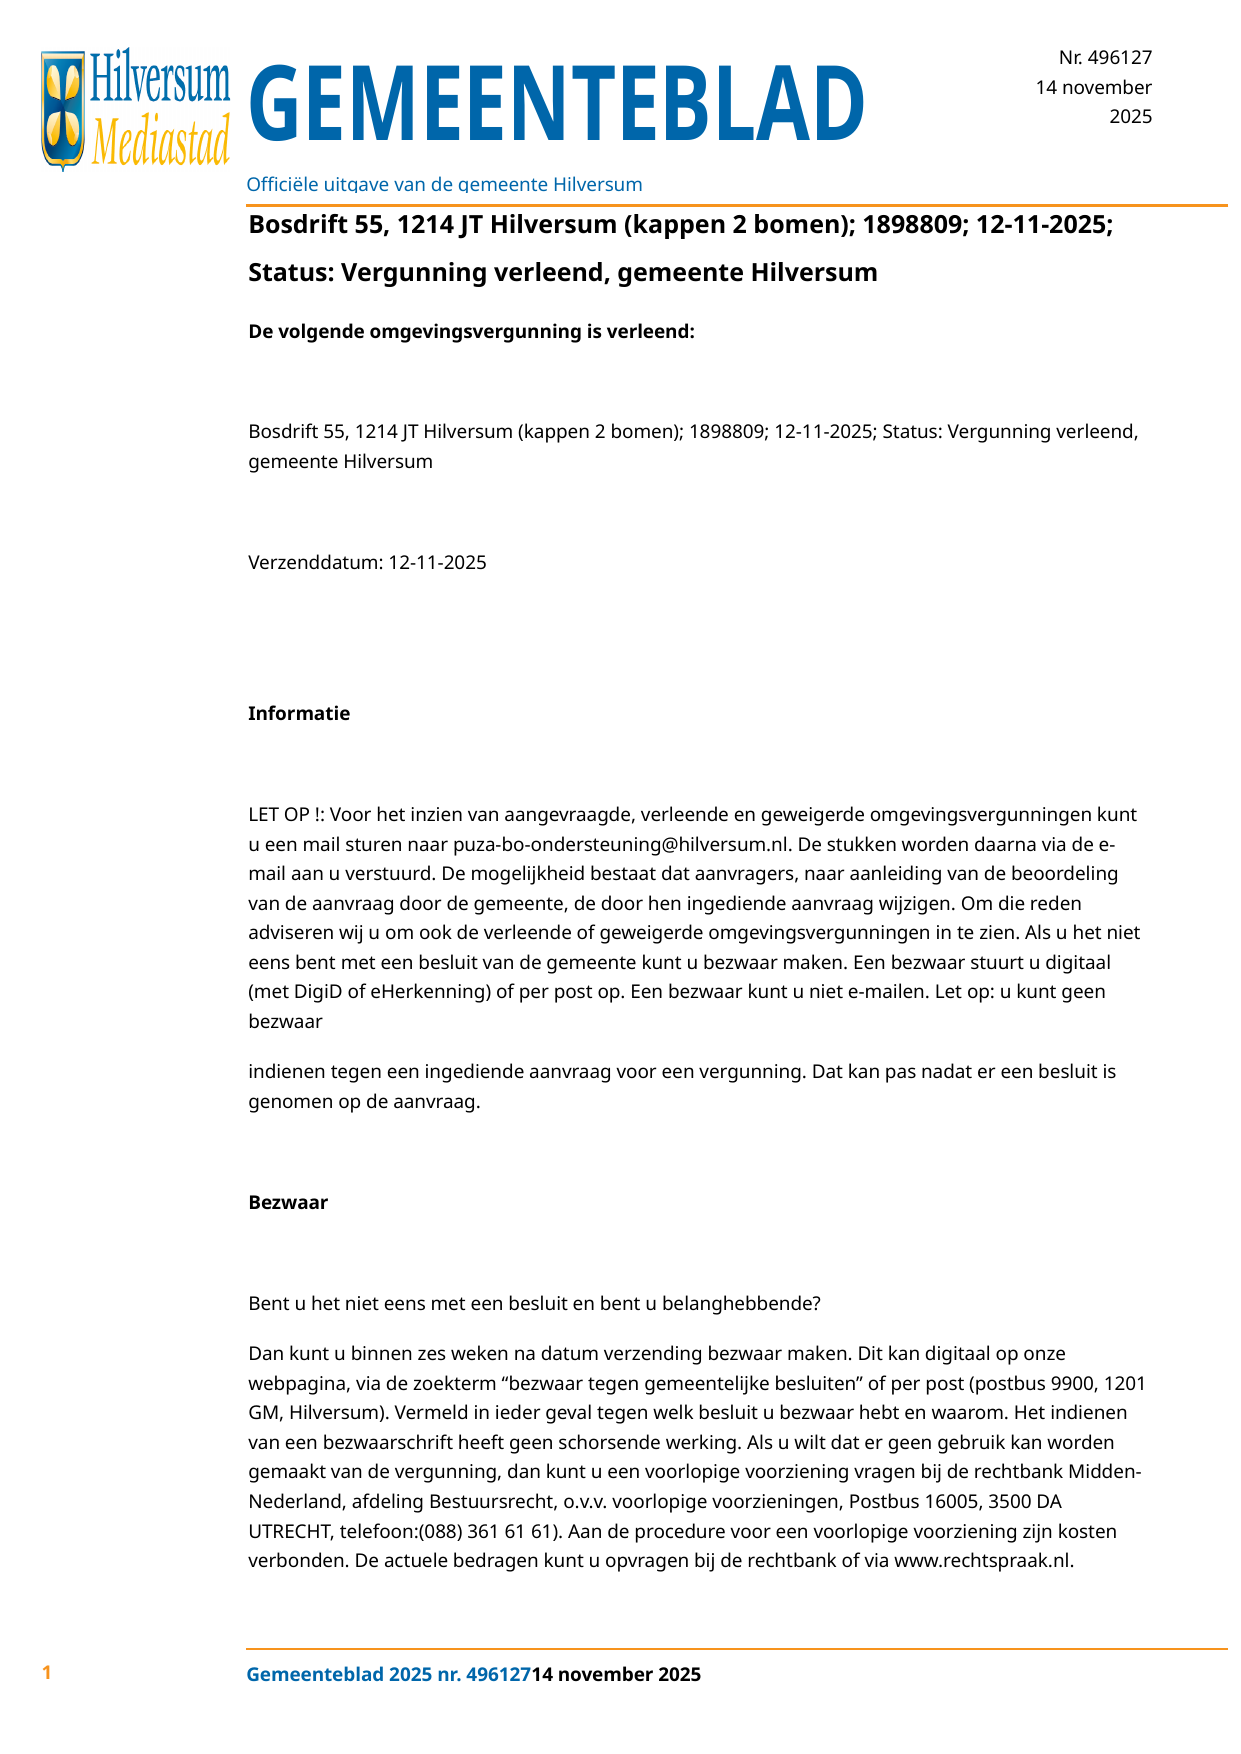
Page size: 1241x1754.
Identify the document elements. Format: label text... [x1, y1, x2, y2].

text Informatie [248, 700, 1152, 726]
text indienen tegen een ingediende aanvraag voor een vergunning. Dat kan pas nadat er een besluit is genomen op de aanvraag. [248, 1059, 1152, 1114]
text Bent u het niet eens met een besluit en bent u belanghebbende? [248, 1290, 1152, 1316]
text Bosdrift 55, 1214 JT Hilversum (kappen 2 bomen); 1898809; 12-11-2025; Status: Vergunning verleend, gemeente Hilversum [248, 207, 1152, 288]
text LET OP !: Voor het inzien van aangevraagde, verleende en geweigerde omgevingsvergunningen kunt u een mail sturen naar puza-bo-ondersteuning@hilversum.nl. De stukken worden daarna via de e-mail aan u verstuurd. De mogelijkheid bestaat dat aanvragers, naar aanleiding van de beoordeling van de aanvraag door de gemeente, de door hen ingediende aanvraag wijzigen. Om die reden adviseren wij u om ook de verleende of geweigerde omgevingsvergunningen in te zien. Als u het niet eens bent met een besluit van de gemeente kunt u bezwaar maken. Een bezwaar stuurt u digitaal (met DigiD of eHerkenning) of per post op. Een bezwaar kunt u niet e-mailen. Let op: u kunt geen bezwaar [248, 801, 1152, 1034]
text Bosdrift 55, 1214 JT Hilversum (kappen 2 bomen); 1898809; 12-11-2025; Status: Vergunning verleend, gemeente Hilversum [248, 419, 1152, 474]
text De volgende omgevingsvergunning is verleend: [248, 318, 1152, 344]
text Dan kunt u binnen zes weken na datum verzending bezwaar maken. Dit kan digitaal op onze webpagina, via de zoekterm “bezwaar tegen gemeentelijke besluiten” of per post (postbus 9900, 1201 GM, Hilversum). Vermeld in ieder geval tegen welk besluit u bezwaar hebt en waarom. Het indienen van een bezwaarschrift heeft geen schorsende werking. Als u wilt dat er geen gebruik kan worden gemaakt van de vergunning, dan kunt u een voorlopige voorziening vragen bij de rechtbank Midden-Nederland, afdeling Bestuursrecht, o.v.v. voorlopige voorzieningen, Postbus 16005, 3500 DA UTRECHT, telefoon:(088) 361 61 61). Aan de procedure voor een voorlopige voorziening zijn kosten verbonden. De actuele bedragen kunt u opvragen bij de rechtbank of via www.rechtspraak.nl. [248, 1340, 1152, 1573]
picture [41, 47, 231, 172]
text Verzenddatum: 12-11-2025 [248, 549, 1152, 575]
text Bezwaar [248, 1189, 1152, 1215]
